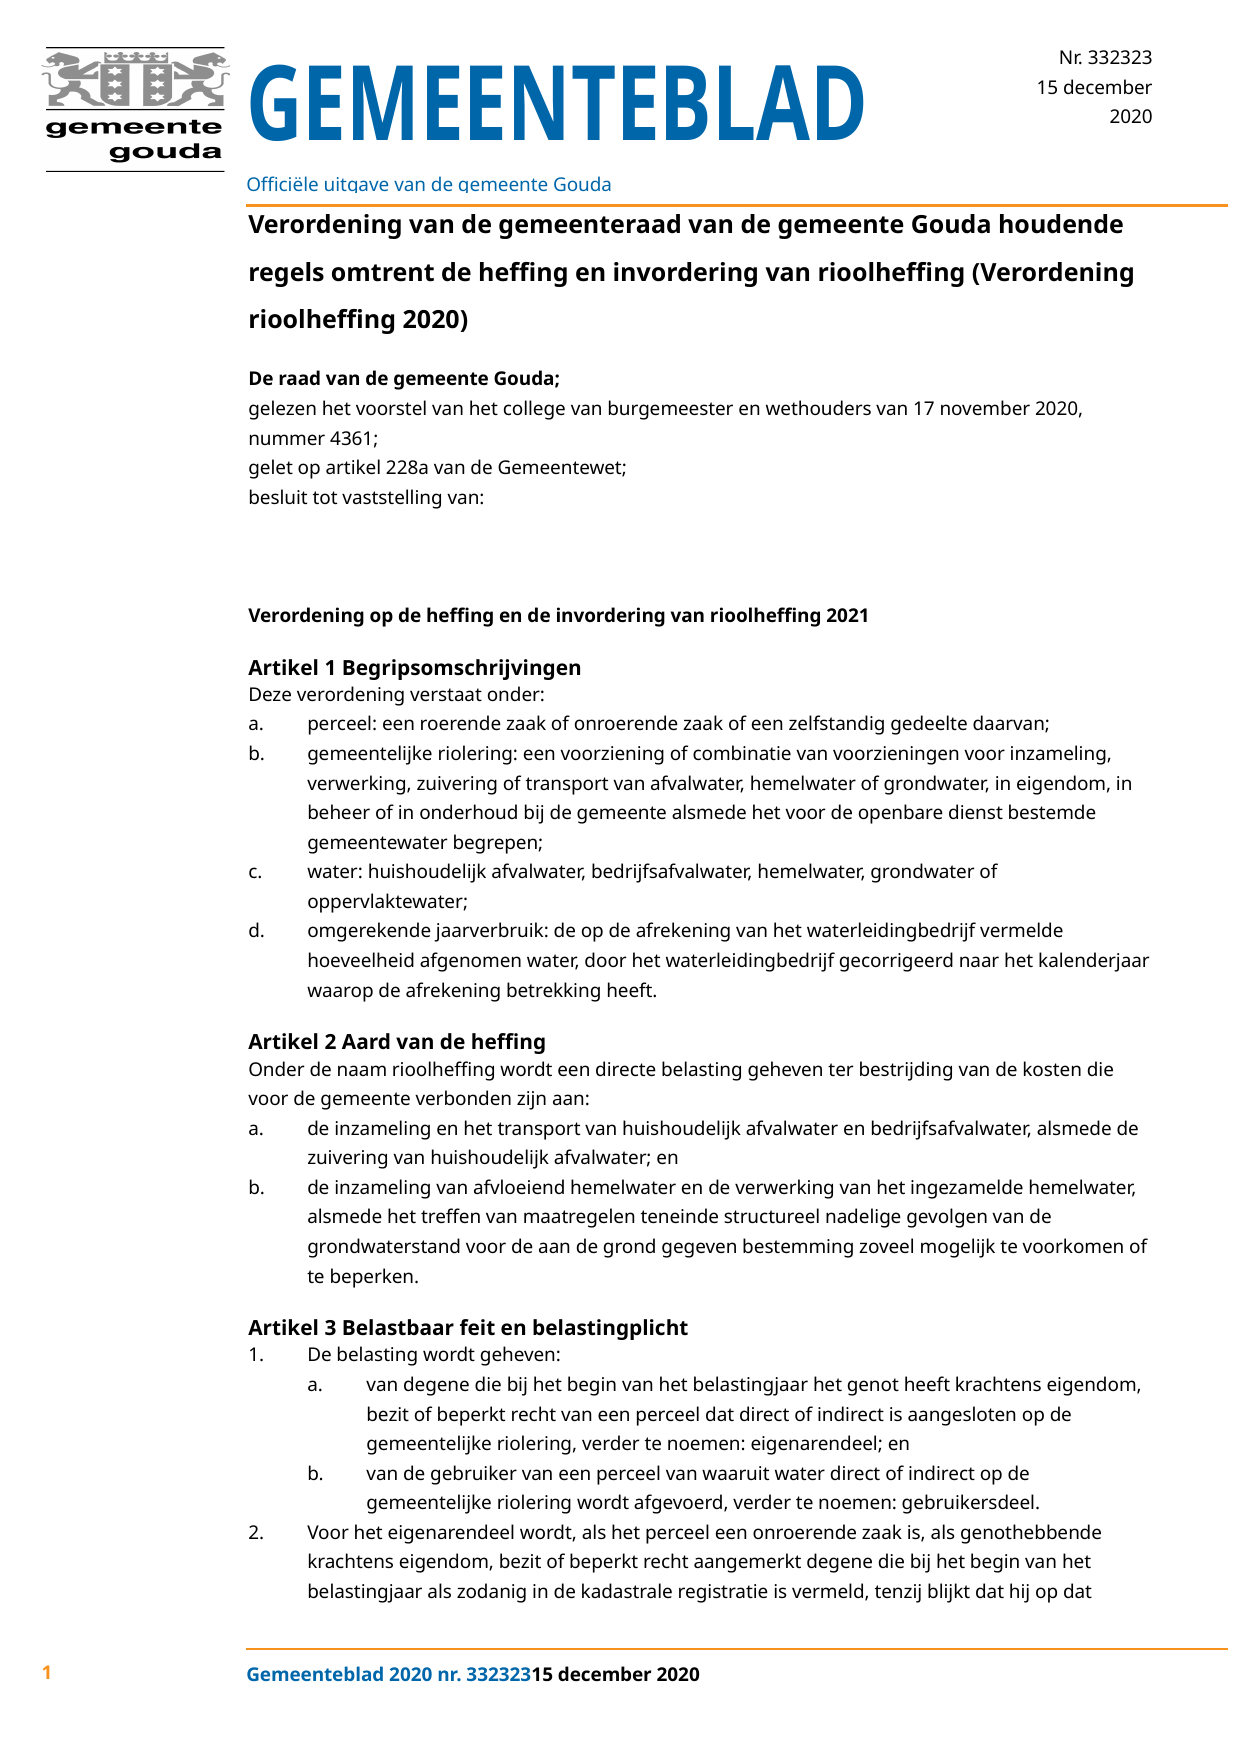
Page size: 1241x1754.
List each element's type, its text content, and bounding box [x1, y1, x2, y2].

text besluit tot vaststelling van: [248, 484, 1152, 509]
picture [41, 47, 231, 172]
text Artikel 1 Begripsomschrijvingen [248, 653, 1152, 681]
text Artikel 3 Belastbaar feit en belastingplicht [248, 1313, 1152, 1342]
list van degene die bij het begin van het belastingjaar het genot heeft krachtens eigendom, bezit of beperkt recht van een perceel dat direct of indirect is aangesloten op de gemeentelijke riolering, verder te noemen: eigenarendeel; en [307, 1371, 1152, 1456]
text gelet op artikel 228a van de Gemeentewet; [248, 454, 1152, 480]
text Artikel 2 Aard van de heffing [248, 1027, 1152, 1056]
text Verordening van de gemeenteraad van de gemeente Gouda houdende regels omtrent de heffing en invordering van rioolheffing (Verordening rioolheffing 2020) [248, 207, 1152, 336]
list de inzameling van afvloeiend hemelwater en de verwerking van het ingezamelde hemelwater, alsmede het treffen van maatregelen teneinde structureel nadelige gevolgen van de grondwaterstand voor de aan de grond gegeven bestemming zoveel mogelijk te voorkomen of te beperken. [248, 1174, 1152, 1288]
list Voor het eigenarendeel wordt, als het perceel een onroerende zaak is, als genothebbende krachtens eigendom, bezit of beperkt recht aangemerkt degene die bij het begin van het belastingjaar als zodanig in de kadastrale registratie is vermeld, tenzij blijkt dat hij op dat [248, 1519, 1152, 1604]
text gelezen het voorstel van het college van burgemeester en wethouders van 17 november 2020, nummer 4361; [248, 395, 1152, 450]
text Deze verordening verstaat onder: [248, 681, 1152, 707]
text Onder de naam rioolheffing wordt een directe belasting geheven ter bestrijding van de kosten die voor de gemeente verbonden zijn aan: [248, 1056, 1152, 1111]
list gemeentelijke riolering: een voorziening of combinatie van voorzieningen voor inzameling, verwerking, zuivering of transport van afvalwater, hemelwater of grondwater, in eigendom, in beheer of in onderhoud bij de gemeente alsmede het voor de openbare dienst bestemde gemeentewater begrepen; [248, 740, 1152, 855]
list de inzameling en het transport van huishoudelijk afvalwater en bedrijfsafvalwater, alsmede de zuivering van huishoudelijk afvalwater; en [248, 1115, 1152, 1170]
text Verordening op de heffing en de invordering van rioolheffing 2021 [248, 602, 1152, 628]
text De raad van de gemeente Gouda; [248, 366, 1152, 391]
list van de gebruiker van een perceel van waaruit water direct of indirect op de gemeentelijke riolering wordt afgevoerd, verder te noemen: gebruikersdeel. [307, 1460, 1152, 1515]
list water: huishoudelijk afvalwater, bedrijfsafvalwater, hemelwater, grondwater of oppervlaktewater; [248, 858, 1152, 914]
list omgerekende jaarverbruik: de op de afrekening van het waterleidingbedrijf vermelde hoeveelheid afgenomen water, door het waterleidingbedrijf gecorrigeerd naar het kalenderjaar waarop de afrekening betrekking heeft. [248, 918, 1152, 1003]
list De belasting wordt geheven: [248, 1342, 1152, 1367]
list perceel: een roerende zaak of onroerende zaak of een zelfstandig gedeelte daarvan; [248, 711, 1152, 736]
